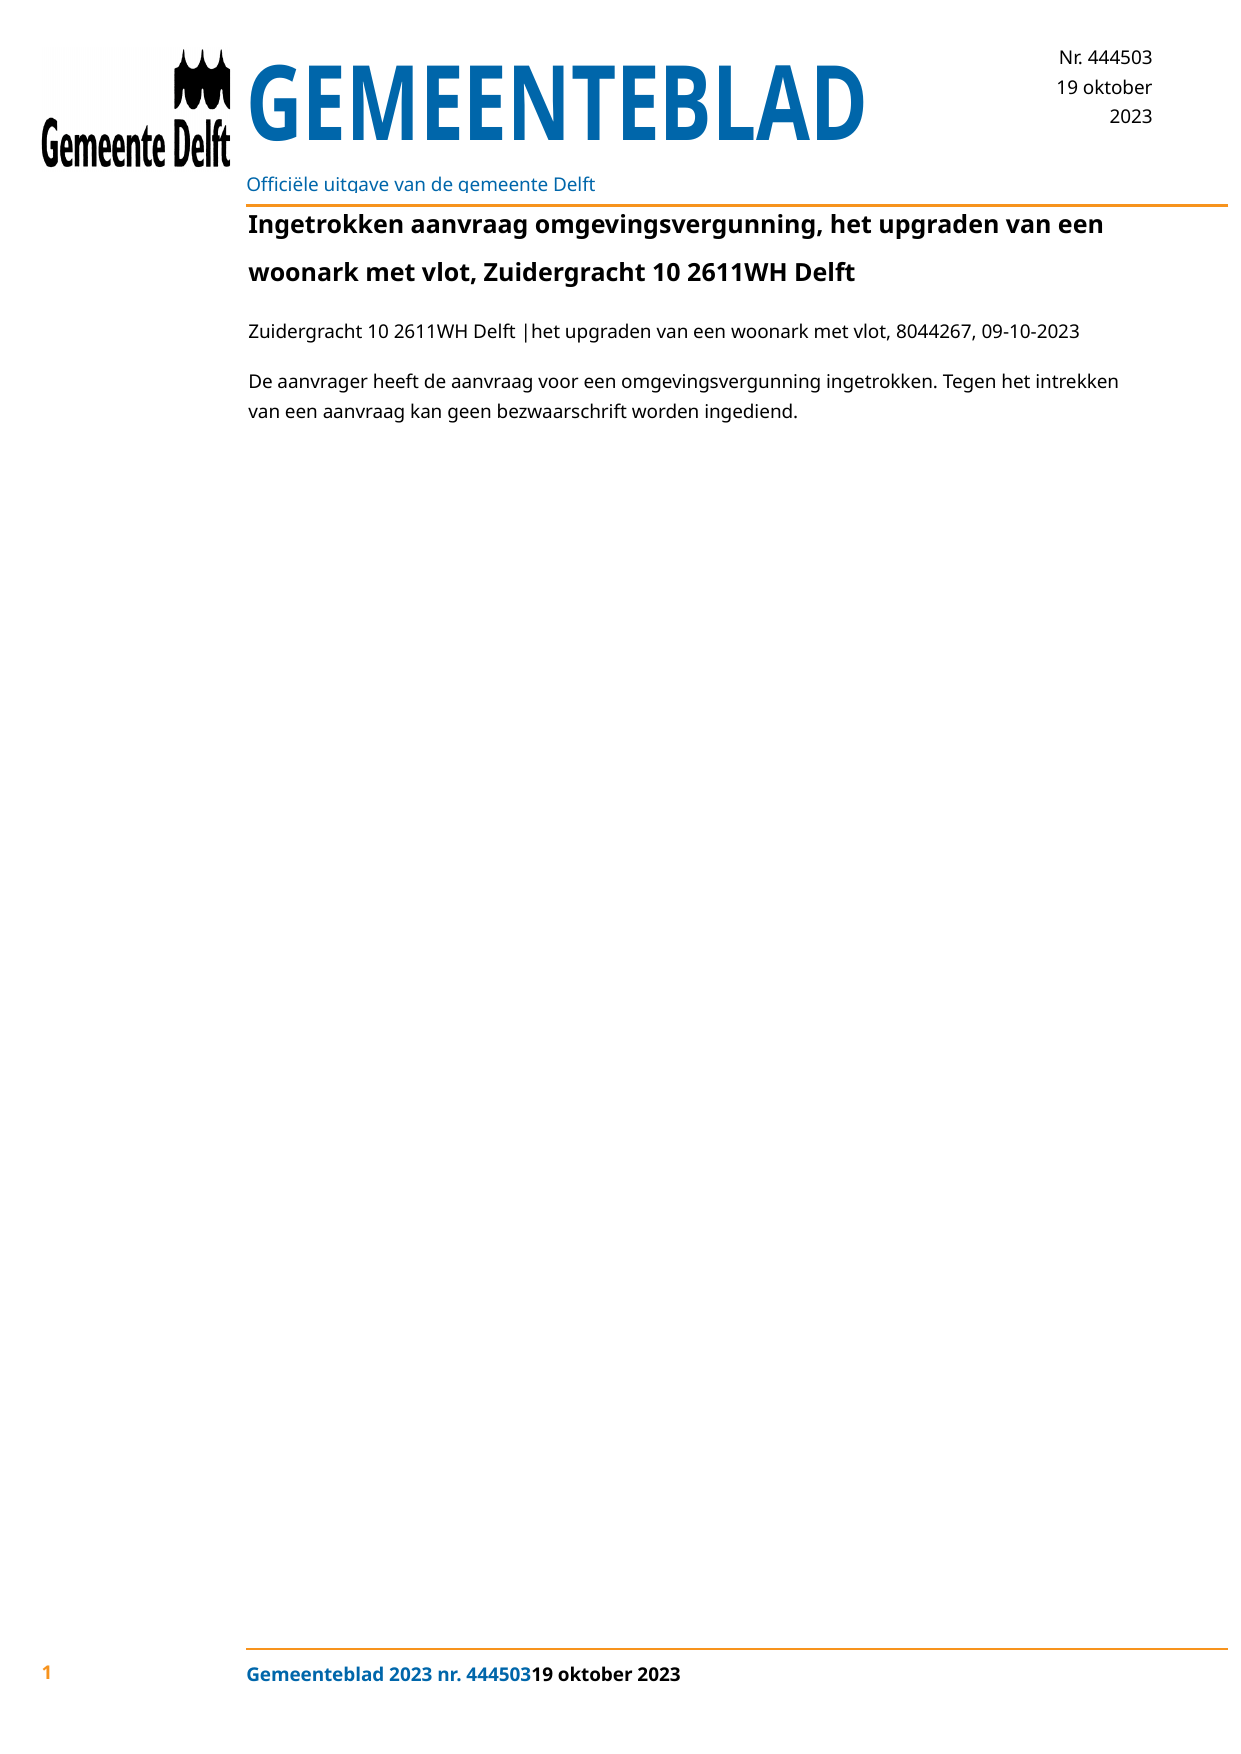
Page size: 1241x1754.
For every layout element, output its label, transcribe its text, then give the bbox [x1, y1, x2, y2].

picture [41, 47, 231, 172]
text De aanvrager heeft de aanvraag voor een omgevingsvergunning ingetrokken. Tegen het intrekken van een aanvraag kan geen bezwaarschrift worden ingediend. [248, 368, 1152, 424]
text Ingetrokken aanvraag omgevingsvergunning, het upgraden van een woonark met vlot, Zuidergracht 10 2611WH Delft [248, 207, 1152, 288]
text Zuidergracht 10 2611WH Delft |het upgraden van een woonark met vlot, 8044267, 09-10-2023 [248, 318, 1152, 344]
